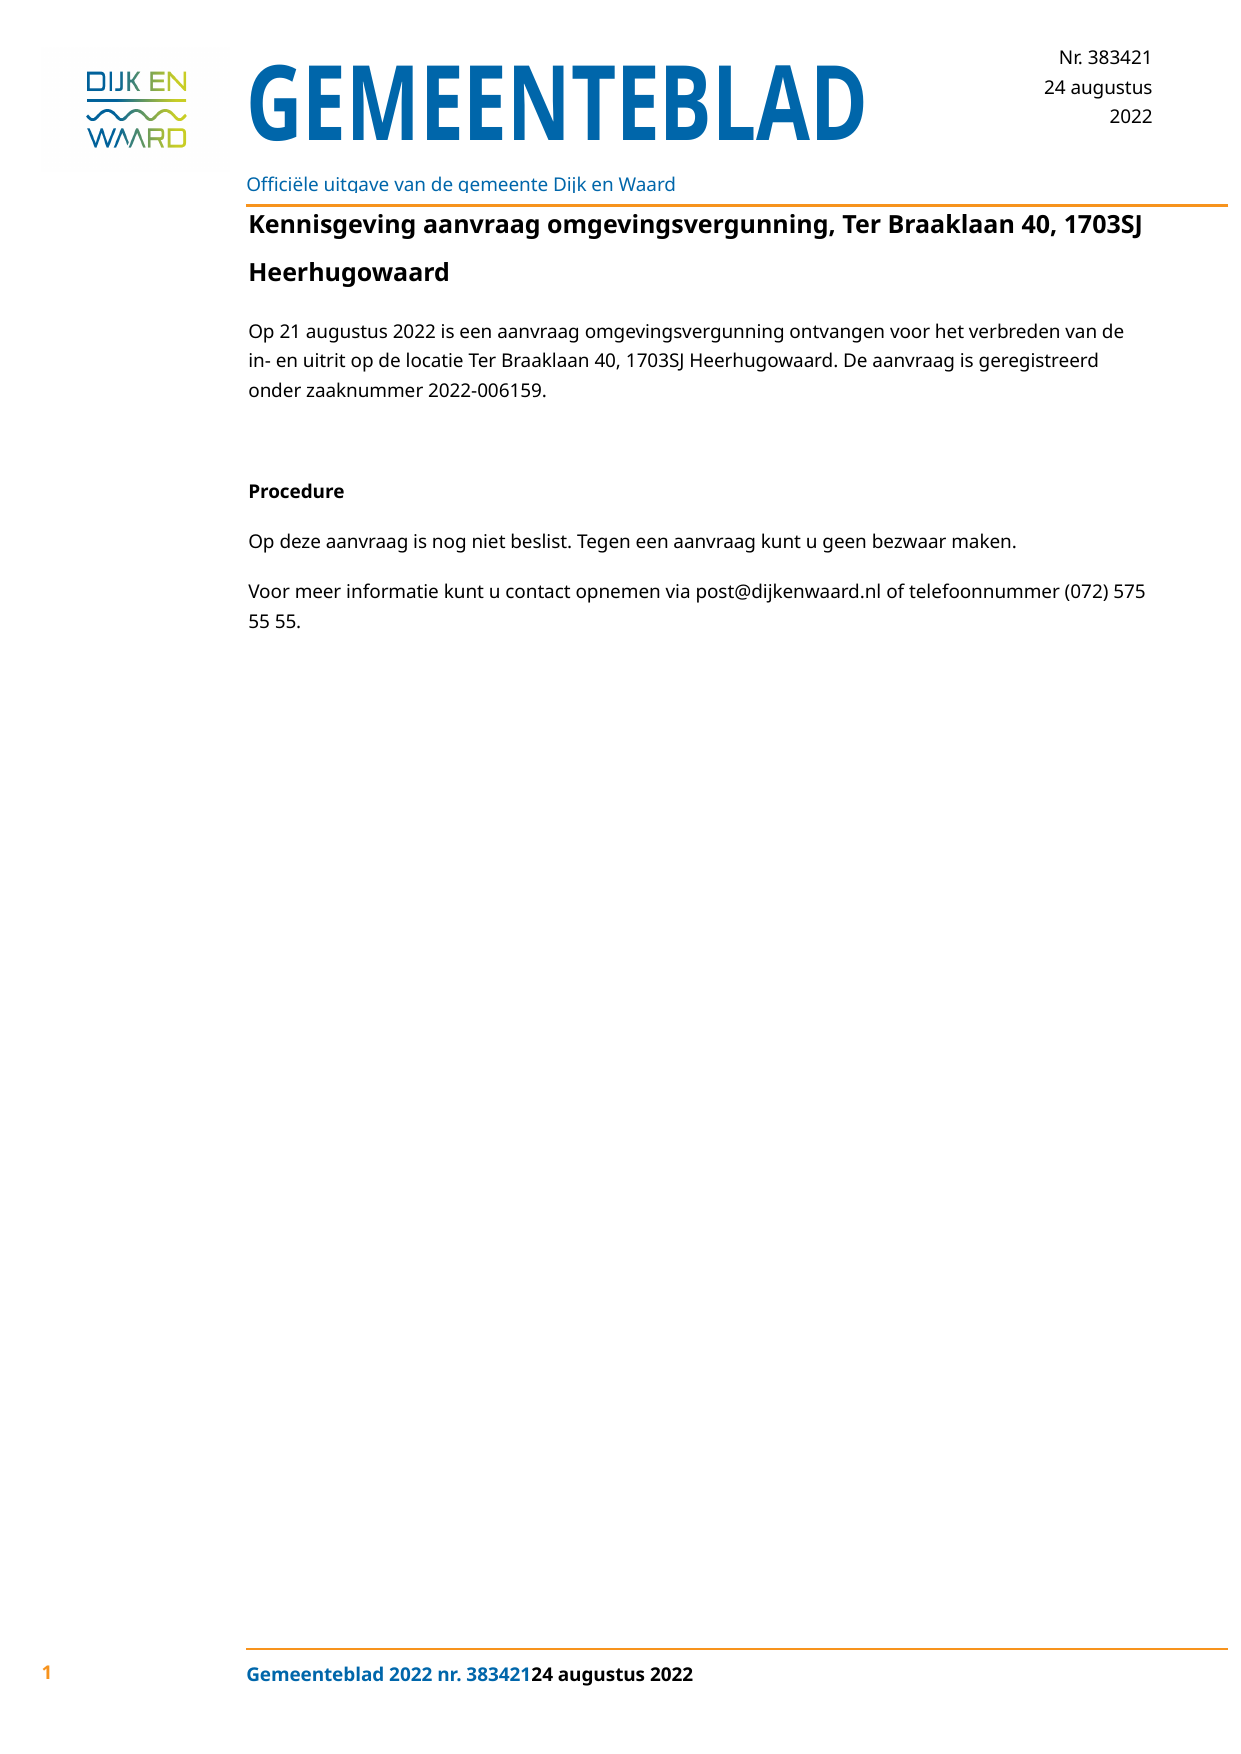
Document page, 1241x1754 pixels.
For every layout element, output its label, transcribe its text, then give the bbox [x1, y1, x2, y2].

text Procedure [248, 478, 1152, 504]
text Kennisgeving aanvraag omgevingsvergunning, Ter Braaklaan 40, 1703SJ Heerhugowaard [248, 207, 1152, 288]
picture [41, 47, 231, 172]
text Voor meer informatie kunt u contact opnemen via post@dijkenwaard.nl of telefoonnummer (072) 575 55 55. [248, 579, 1152, 634]
text Op 21 augustus 2022 is een aanvraag omgevingsvergunning ontvangen voor het verbreden van de in- en uitrit op de locatie Ter Braaklaan 40, 1703SJ Heerhugowaard. De aanvraag is geregistreerd onder zaaknummer 2022-006159. [248, 318, 1152, 403]
text Op deze aanvraag is nog niet beslist. Tegen een aanvraag kunt u geen bezwaar maken. [248, 528, 1152, 554]
